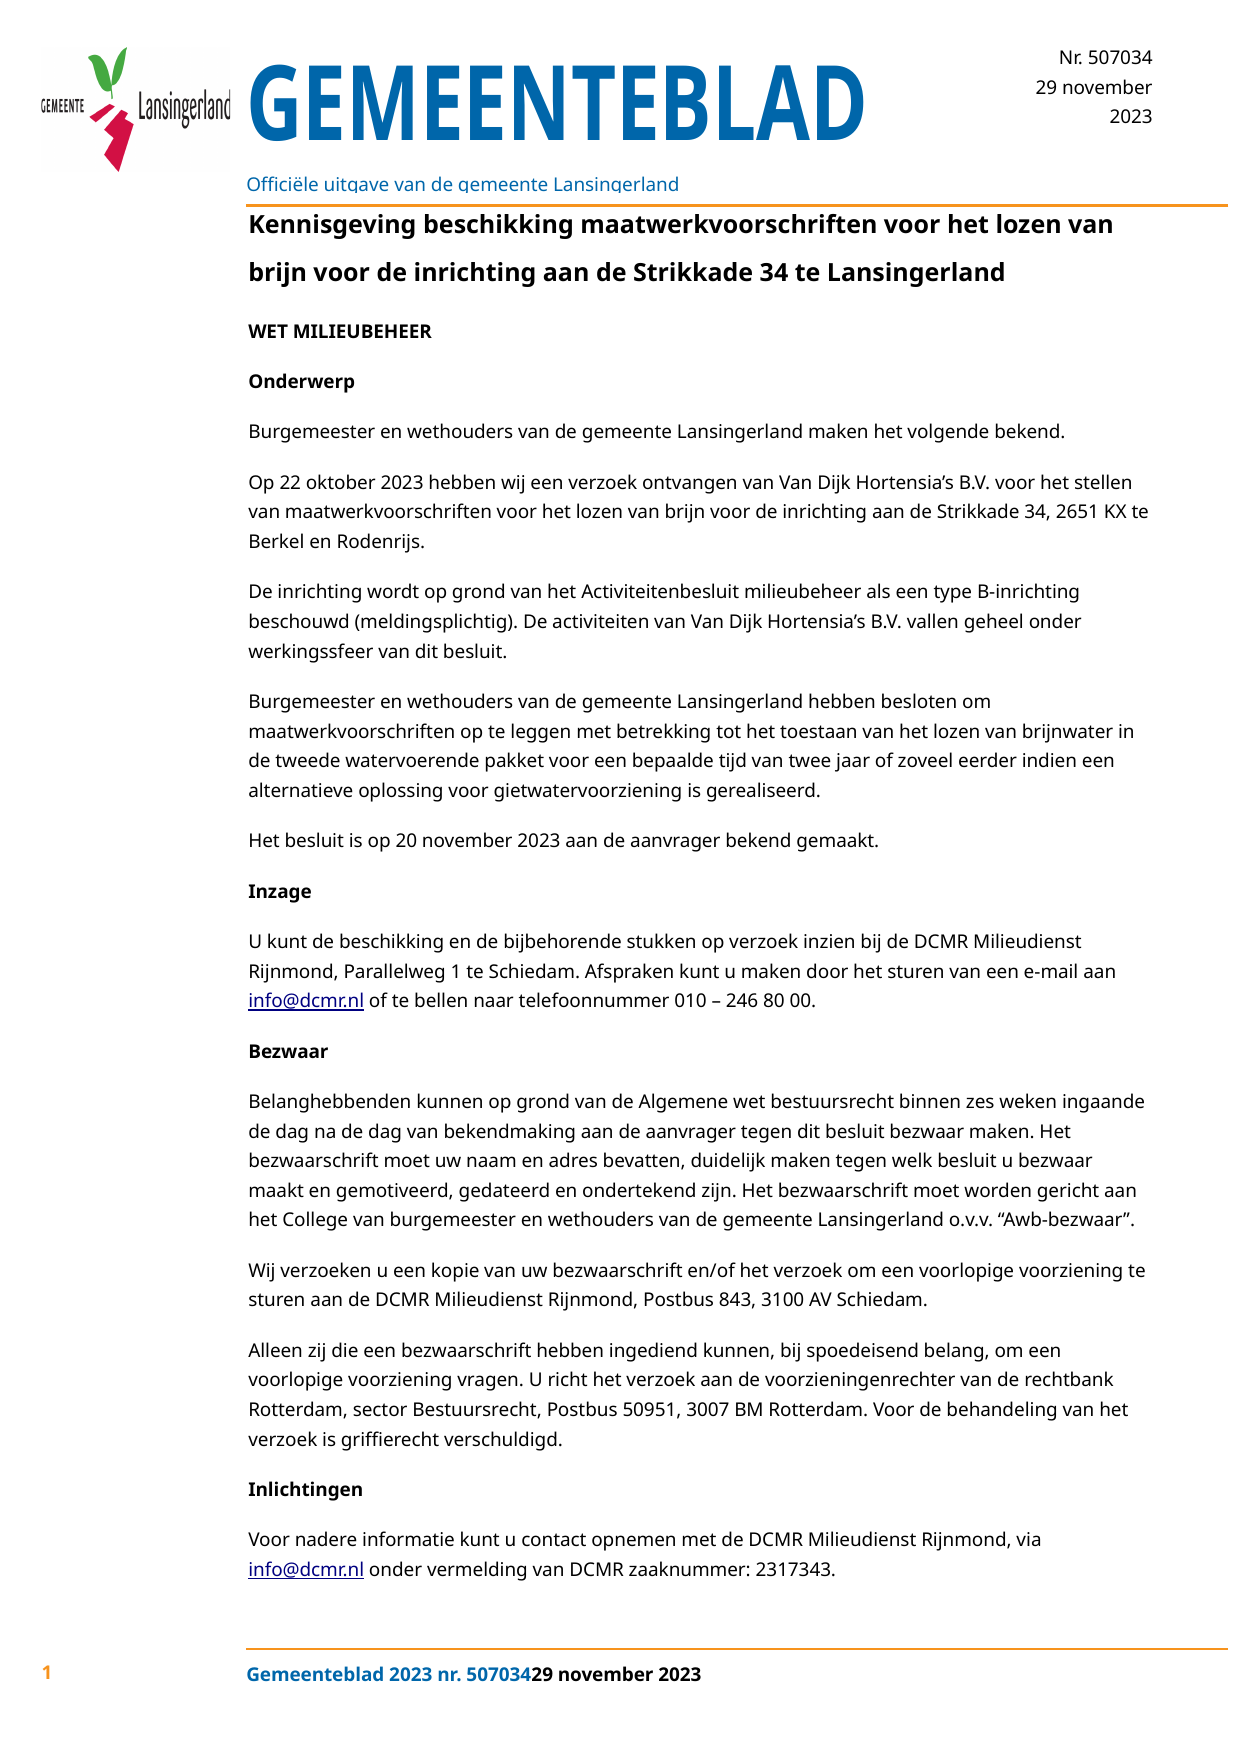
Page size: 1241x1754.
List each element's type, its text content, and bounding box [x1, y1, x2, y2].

text Op 22 oktober 2023 hebben wij een verzoek ontvangen van Van Dijk Hortensia’s B.V. voor het stellen van maatwerkvoorschriften voor het lozen van brijn voor de inrichting aan de Strikkade 34, 2651 KX te Berkel en Rodenrijs. [248, 469, 1152, 554]
text Inzage [248, 878, 1152, 904]
picture [41, 47, 231, 172]
text Alleen zij die een bezwaarschrift hebben ingediend kunnen, bij spoedeisend belang, om een voorlopige voorziening vragen. U richt het verzoek aan de voorzieningenrechter van de rechtbank Rotterdam, sector Bestuursrecht, Postbus 50951, 3007 BM Rotterdam. Voor de behandeling van het verzoek is griffierecht verschuldigd. [248, 1337, 1152, 1452]
text Bezwaar [248, 1038, 1152, 1064]
text U kunt de beschikking en de bijbehorende stukken op verzoek inzien bij de DCMR Milieudienst Rijnmond, Parallelweg 1 te Schiedam. Afspraken kunt u maken door het sturen van een e-mail aan info@dcmr.nl of te bellen naar telefoonnummer 010 – 246 80 00. [248, 928, 1152, 1013]
text Belanghebbenden kunnen op grond van de Algemene wet bestuursrecht binnen zes weken ingaande de dag na de dag van bekendmaking aan de aanvrager tegen dit besluit bezwaar maken. Het bezwaarschrift moet uw naam en adres bevatten, duidelijk maken tegen welk besluit u bezwaar maakt en gemotiveerd, gedateerd en ondertekend zijn. Het bezwaarschrift moet worden gericht aan het College van burgemeester en wethouders van de gemeente Lansingerland o.v.v. “Awb-bezwaar”. [248, 1088, 1152, 1232]
text Burgemeester en wethouders van de gemeente Lansingerland maken het volgende bekend. [248, 419, 1152, 444]
text Onderwerp [248, 368, 1152, 394]
text Burgemeester en wethouders van de gemeente Lansingerland hebben besloten om maatwerkvoorschriften op te leggen met betrekking tot het toestaan van het lozen van brijnwater in de tweede watervoerende pakket voor een bepaalde tijd van twee jaar of zoveel eerder indien een alternatieve oplossing voor gietwatervoorziening is gerealiseerd. [248, 688, 1152, 803]
text De inrichting wordt op grond van het Activiteitenbesluit milieubeheer als een type B-inrichting beschouwd (meldingsplichtig). De activiteiten van Van Dijk Hortensia’s B.V. vallen geheel onder werkingssfeer van dit besluit. [248, 579, 1152, 664]
text Wij verzoeken u een kopie van uw bezwaarschrift en/of het verzoek om een voorlopige voorziening te sturen aan de DCMR Milieudienst Rijnmond, Postbus 843, 3100 AV Schiedam. [248, 1257, 1152, 1312]
text Kennisgeving beschikking maatwerkvoorschriften voor het lozen van brijn voor de inrichting aan de Strikkade 34 te Lansingerland [248, 207, 1152, 288]
text Het besluit is op 20 november 2023 aan de aanvrager bekend gemaakt. [248, 827, 1152, 853]
text Inlichtingen [248, 1476, 1152, 1502]
text WET MILIEUBEHEER [248, 318, 1152, 344]
text Voor nadere informatie kunt u contact opnemen met de DCMR Milieudienst Rijnmond, via info@dcmr.nl onder vermelding van DCMR zaaknummer: 2317343. [248, 1527, 1152, 1582]
